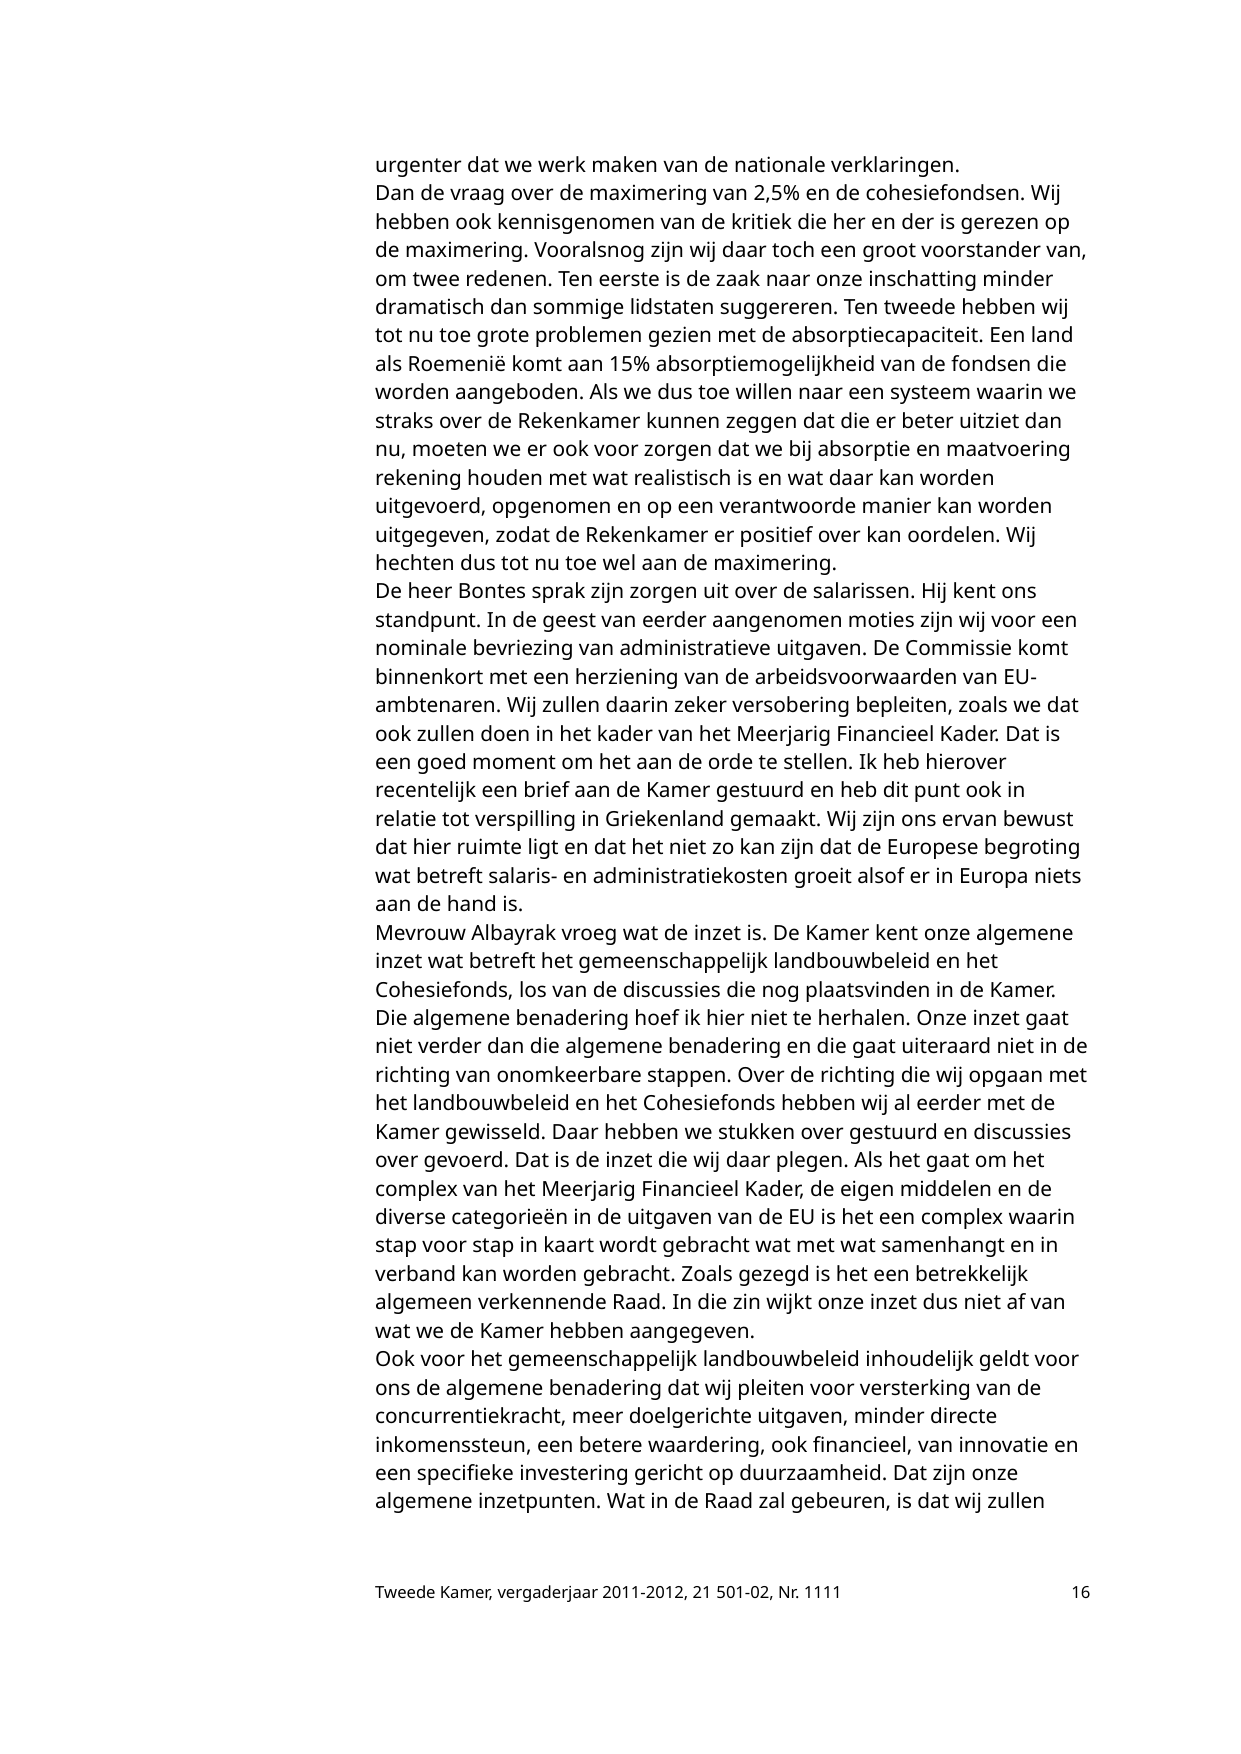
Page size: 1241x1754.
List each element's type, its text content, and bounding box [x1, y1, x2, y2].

text urgenter dat we werk maken van de nationale verklaringen. [375, 150, 1090, 178]
text Mevrouw Albayrak vroeg wat de inzet is. De Kamer kent onze algemene inzet wat betreft het gemeenschappelijk landbouwbeleid en het Cohesiefonds, los van de discussies die nog plaatsvinden in de Kamer. Die algemene benadering hoef ik hier niet te herhalen. Onze inzet gaat niet verder dan die algemene benadering en die gaat uiteraard niet in de richting van onomkeerbare stappen. Over de richting die wij opgaan met het landbouwbeleid en het Cohesiefonds hebben wij al eerder met de Kamer gewisseld. Daar hebben we stukken over gestuurd en discussies over gevoerd. Dat is de inzet die wij daar plegen. Als het gaat om het complex van het Meerjarig Financieel Kader, de eigen middelen en de diverse categorieën in de uitgaven van de EU is het een complex waarin stap voor stap in kaart wordt gebracht wat met wat samenhangt en in verband kan worden gebracht. Zoals gezegd is het een betrekkelijk algemeen verkennende Raad. In die zin wijkt onze inzet dus niet af van wat we de Kamer hebben aangegeven. [375, 918, 1090, 1344]
text Ook voor het gemeenschappelijk landbouwbeleid inhoudelijk geldt voor ons de algemene benadering dat wij pleiten voor versterking van de concurrentiekracht, meer doelgerichte uitgaven, minder directe inkomenssteun, een betere waardering, ook financieel, van innovatie en een specifieke investering gericht op duurzaamheid. Dat zijn onze algemene inzetpunten. Wat in de Raad zal gebeuren, is dat wij zullen [375, 1344, 1090, 1515]
text De heer Bontes sprak zijn zorgen uit over de salarissen. Hij kent ons standpunt. In de geest van eerder aangenomen moties zijn wij voor een nominale bevriezing van administratieve uitgaven. De Commissie komt binnenkort met een herziening van de arbeidsvoorwaarden van EU-ambtenaren. Wij zullen daarin zeker versobering bepleiten, zoals we dat ook zullen doen in het kader van het Meerjarig Financieel Kader. Dat is een goed moment om het aan de orde te stellen. Ik heb hierover recentelijk een brief aan de Kamer gestuurd en heb dit punt ook in relatie tot verspilling in Griekenland gemaakt. Wij zijn ons ervan bewust dat hier ruimte ligt en dat het niet zo kan zijn dat de Europese begroting wat betreft salaris- en administratiekosten groeit alsof er in Europa niets aan de hand is. [375, 577, 1090, 918]
text Dan de vraag over de maximering van 2,5% en de cohesiefondsen. Wij hebben ook kennisgenomen van de kritiek die her en der is gerezen op de maximering. Vooralsnog zijn wij daar toch een groot voorstander van, om twee redenen. Ten eerste is de zaak naar onze inschatting minder dramatisch dan sommige lidstaten suggereren. Ten tweede hebben wij tot nu toe grote problemen gezien met de absorptiecapaciteit. Een land als Roemenië komt aan 15% absorptiemogelijkheid van de fondsen die worden aangeboden. Als we dus toe willen naar een systeem waarin we straks over de Rekenkamer kunnen zeggen dat die er beter uitziet dan nu, moeten we er ook voor zorgen dat we bij absorptie en maatvoering rekening houden met wat realistisch is en wat daar kan worden uitgevoerd, opgenomen en op een verantwoorde manier kan worden uitgegeven, zodat de Rekenkamer er positief over kan oordelen. Wij hechten dus tot nu toe wel aan de maximering. [375, 178, 1090, 577]
